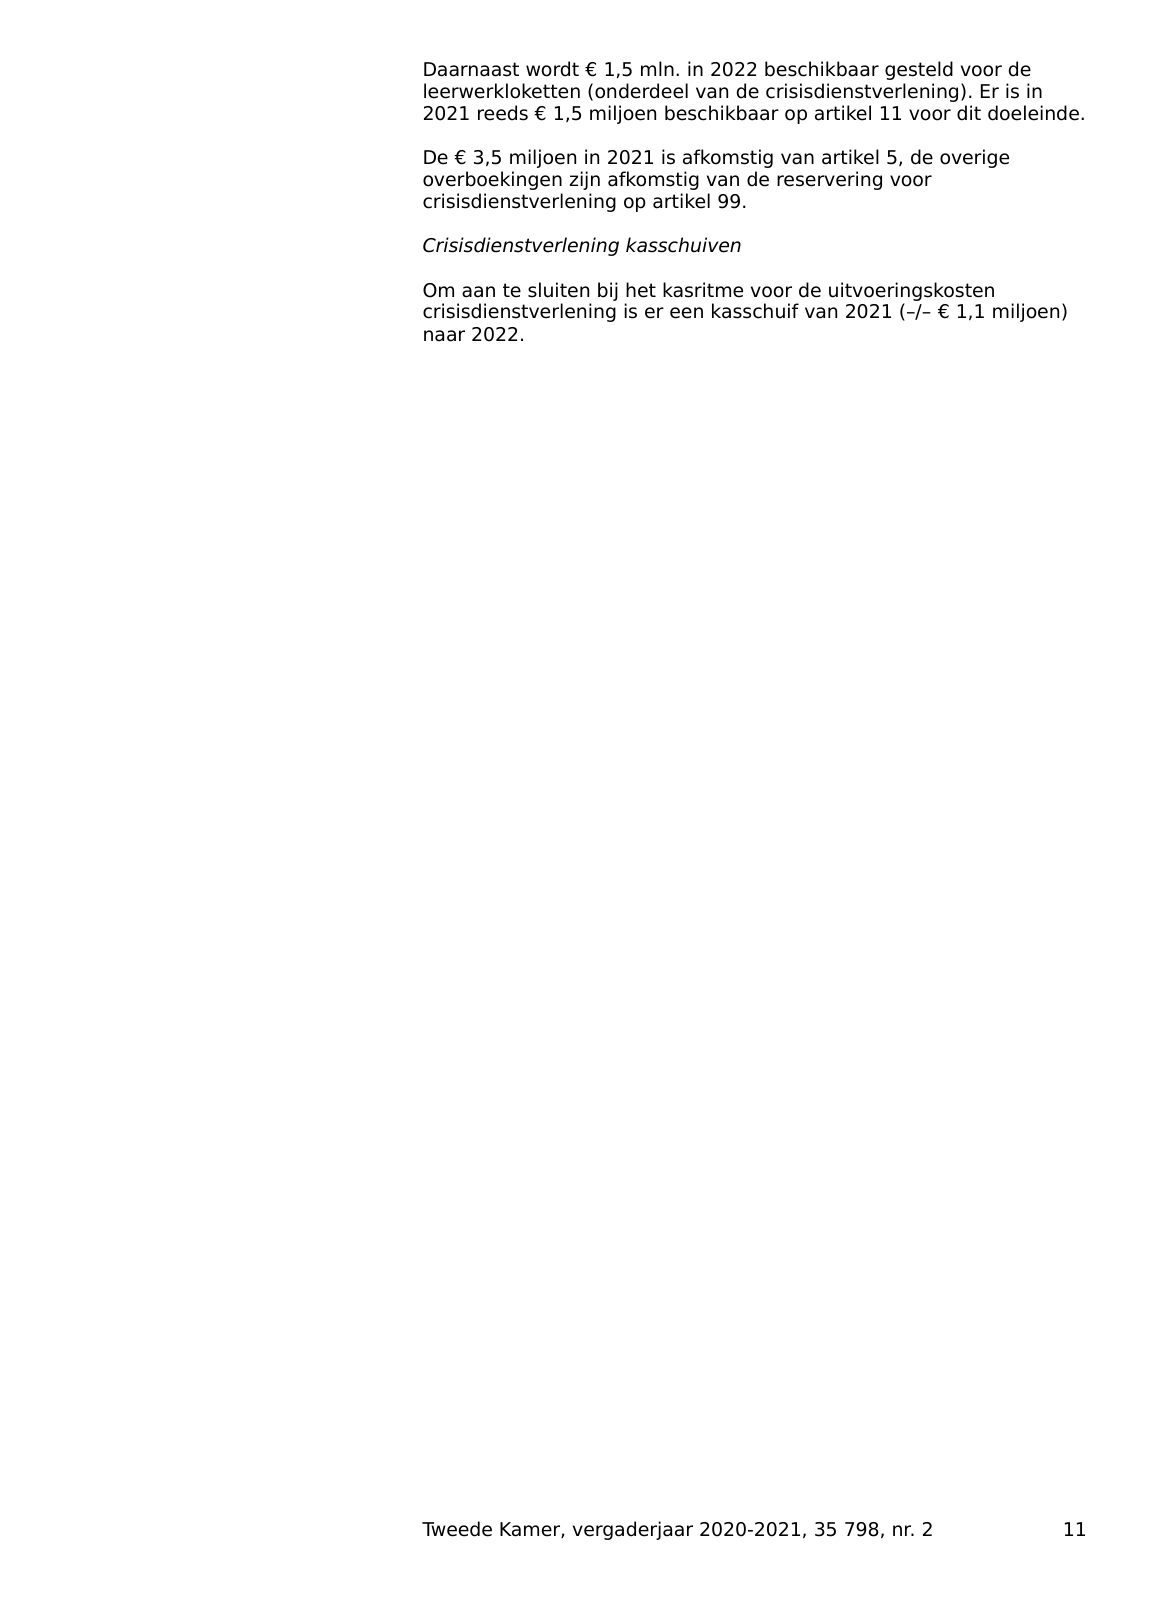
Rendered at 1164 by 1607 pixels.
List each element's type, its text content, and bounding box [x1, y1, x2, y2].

subtitle Crisisdienstverlening kasschuiven [422, 235, 1087, 257]
text Daarnaast wordt € 1,5 mln. in 2022 beschikbaar gesteld voor de leerwerkloketten (onderdeel van de crisisdienstverlening). Er is in 2021 reeds € 1,5 miljoen beschikbaar op artikel 11 voor dit doeleinde. [422, 59, 1087, 125]
text De € 3,5 miljoen in 2021 is afkomstig van artikel 5, de overige overboekingen zijn afkomstig van de reservering voor crisisdienstverlening op artikel 99. [422, 147, 1087, 213]
text Om aan te sluiten bij het kasritme voor de uitvoeringskosten crisisdienstverlening is er een kasschuif van 2021 (–/– € 1,1 miljoen) naar 2022. [422, 279, 1087, 345]
